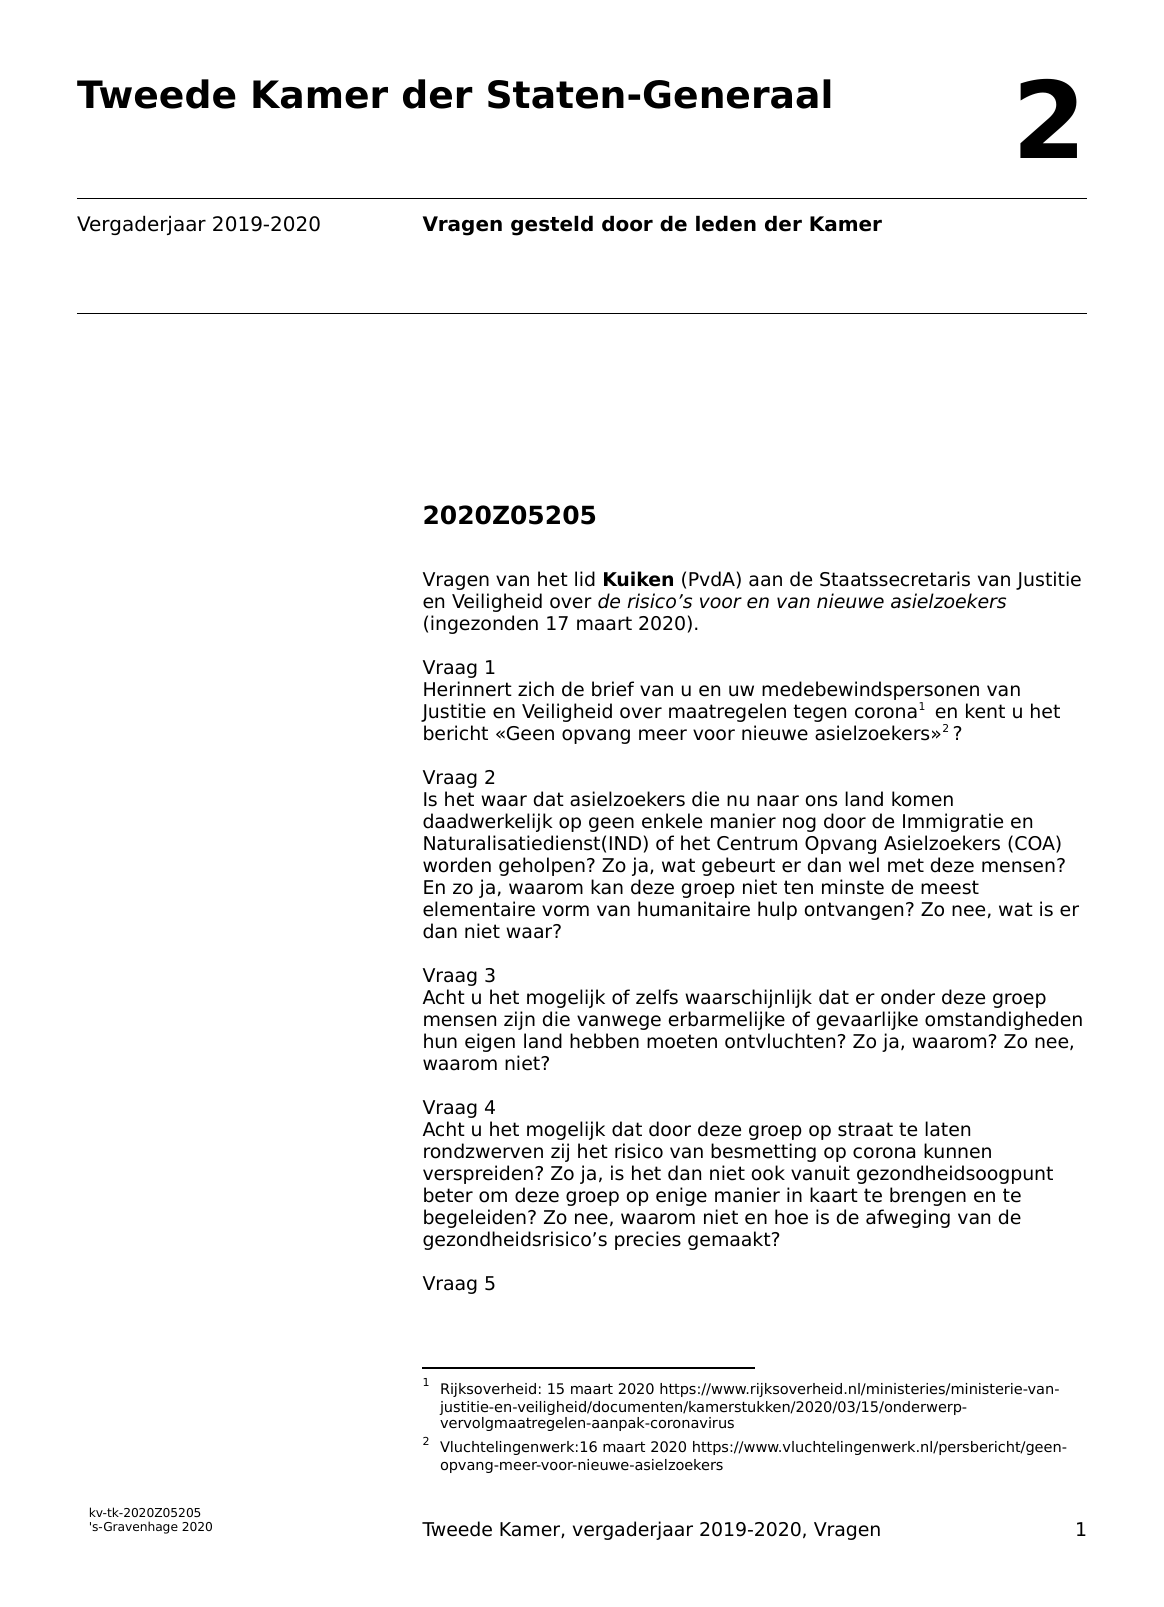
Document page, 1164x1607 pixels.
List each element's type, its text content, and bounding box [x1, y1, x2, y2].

text Acht u het mogelijk dat door deze groep op straat te laten rondzwerven zij het risico van besmetting op corona kunnen verspreiden? Zo ja, is het dan niet ook vanuit gezondheidsoogpunt beter om deze groep op enige manier in kaart te brengen en te begeleiden? Zo nee, waarom niet en hoe is de afweging van de gezondheidsrisico’s precies gemaakt? [422, 1119, 1087, 1251]
text Rijksoverheid: 15 maart 2020 https://www.rijksoverheid.nl/ministeries/ministerie-van-justitie-en-veiligheid/documenten/kamerstukken/2020/03/15/onderwerp-vervolgmaatregelen-aanpak-coronavirus [422, 1377, 1087, 1432]
text Is het waar dat asielzoekers die nu naar ons land komen daadwerkelijk op geen enkele manier nog door de Immigratie en Naturalisatiedienst(IND) of het Centrum Opvang Asielzoekers (COA) worden geholpen? Zo ja, wat gebeurt er dan wel met deze mensen? En zo ja, waarom kan deze groep niet ten minste de meest elementaire vorm van humanitaire hulp ontvangen? Zo nee, wat is er dan niet waar? [422, 789, 1087, 943]
text 2020Z05205 [422, 501, 1087, 531]
table_cell Vragen gesteld door de leden der Kamer [422, 199, 1087, 313]
text Vraag 4 [422, 1097, 1087, 1119]
text Vraag 5 [422, 1273, 1087, 1295]
text Vragen van het lid Kuiken (PvdA) aan de Staatssecretaris van Justitie en Veiligheid over de risico’s voor en van nieuwe asielzoekers (ingezonden 17 maart 2020). [422, 569, 1087, 635]
text kv-tk-2020Z05205 [88, 1506, 323, 1520]
text Vraag 1 [422, 657, 1087, 679]
table_header 2 [886, 59, 1087, 198]
text Vraag 3 [422, 965, 1087, 987]
text Acht u het mogelijk of zelfs waarschijnlijk dat er onder deze groep mensen zijn die vanwege erbarmelijke of gevaarlijke omstandigheden hun eigen land hebben moeten ontvluchten? Zo ja, waarom? Zo nee, waarom niet? [422, 987, 1087, 1075]
text 's-Gravenhage 2020 [88, 1520, 323, 1534]
table_header Tweede Kamer der Staten-Generaal [77, 59, 886, 198]
text Herinnert zich de brief van u en uw medebewindspersonen van Justitie en Veiligheid over maatregelen tegen corona en kent u het bericht «Geen opvang meer voor nieuwe asielzoekers»? [422, 679, 1087, 745]
table_cell Vergaderjaar 2019-2020 [77, 199, 422, 313]
text Vraag 2 [422, 767, 1087, 789]
text Vluchtelingenwerk:16 maart 2020 https://www.vluchtelingenwerk.nl/persbericht/geen-opvang-meer-voor-nieuwe-asielzoekers [422, 1435, 1087, 1474]
